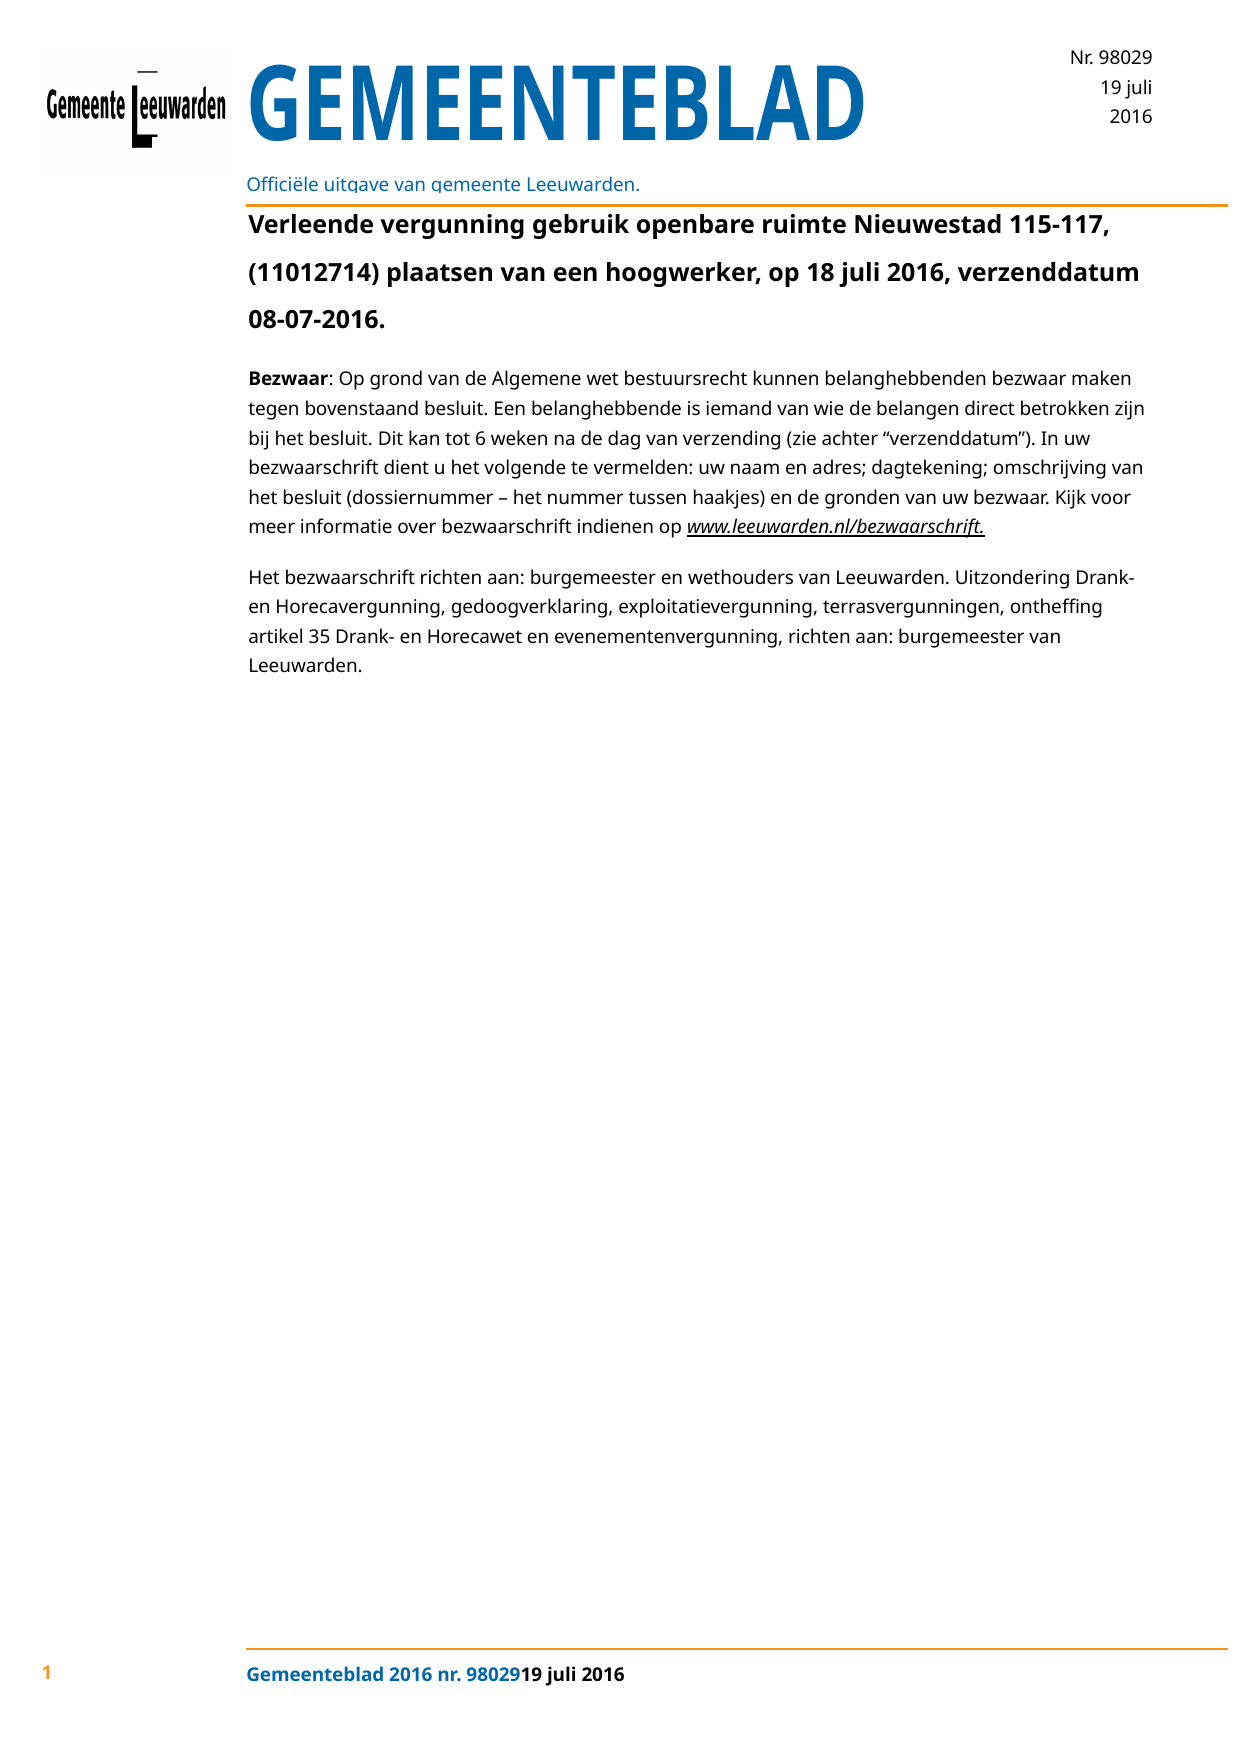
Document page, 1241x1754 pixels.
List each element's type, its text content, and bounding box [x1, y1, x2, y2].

text Bezwaar: Op grond van de Algemene wet bestuursrecht kunnen belanghebbenden bezwaar maken tegen bovenstaand besluit. Een belanghebbende is iemand van wie de belangen direct betrokken zijn bij het besluit. Dit kan tot 6 weken na de dag van verzending (zie achter “verzenddatum”). In uw bezwaarschrift dient u het volgende te vermelden: uw naam en adres; dagtekening; omschrijving van het besluit (dossiernummer – het nummer tussen haakjes) en de gronden van uw bezwaar. Kijk voor meer informatie over bezwaarschrift indienen op www.leeuwarden.nl/bezwaarschrift. [248, 366, 1152, 539]
text Verleende vergunning gebruik openbare ruimte Nieuwestad 115-117, (11012714) plaatsen van een hoogwerker, op 18 juli 2016, verzenddatum 08-07-2016. [248, 207, 1152, 336]
picture [41, 47, 231, 172]
text Het bezwaarschrift richten aan: burgemeester en wethouders van Leeuwarden. Uitzondering Drank- en Horecavergunning, gedoogverklaring, exploitatievergunning, terrasvergunningen, ontheffing artikel 35 Drank- en Horecawet en evenementenvergunning, richten aan: burgemeester van Leeuwarden. [248, 564, 1152, 678]
